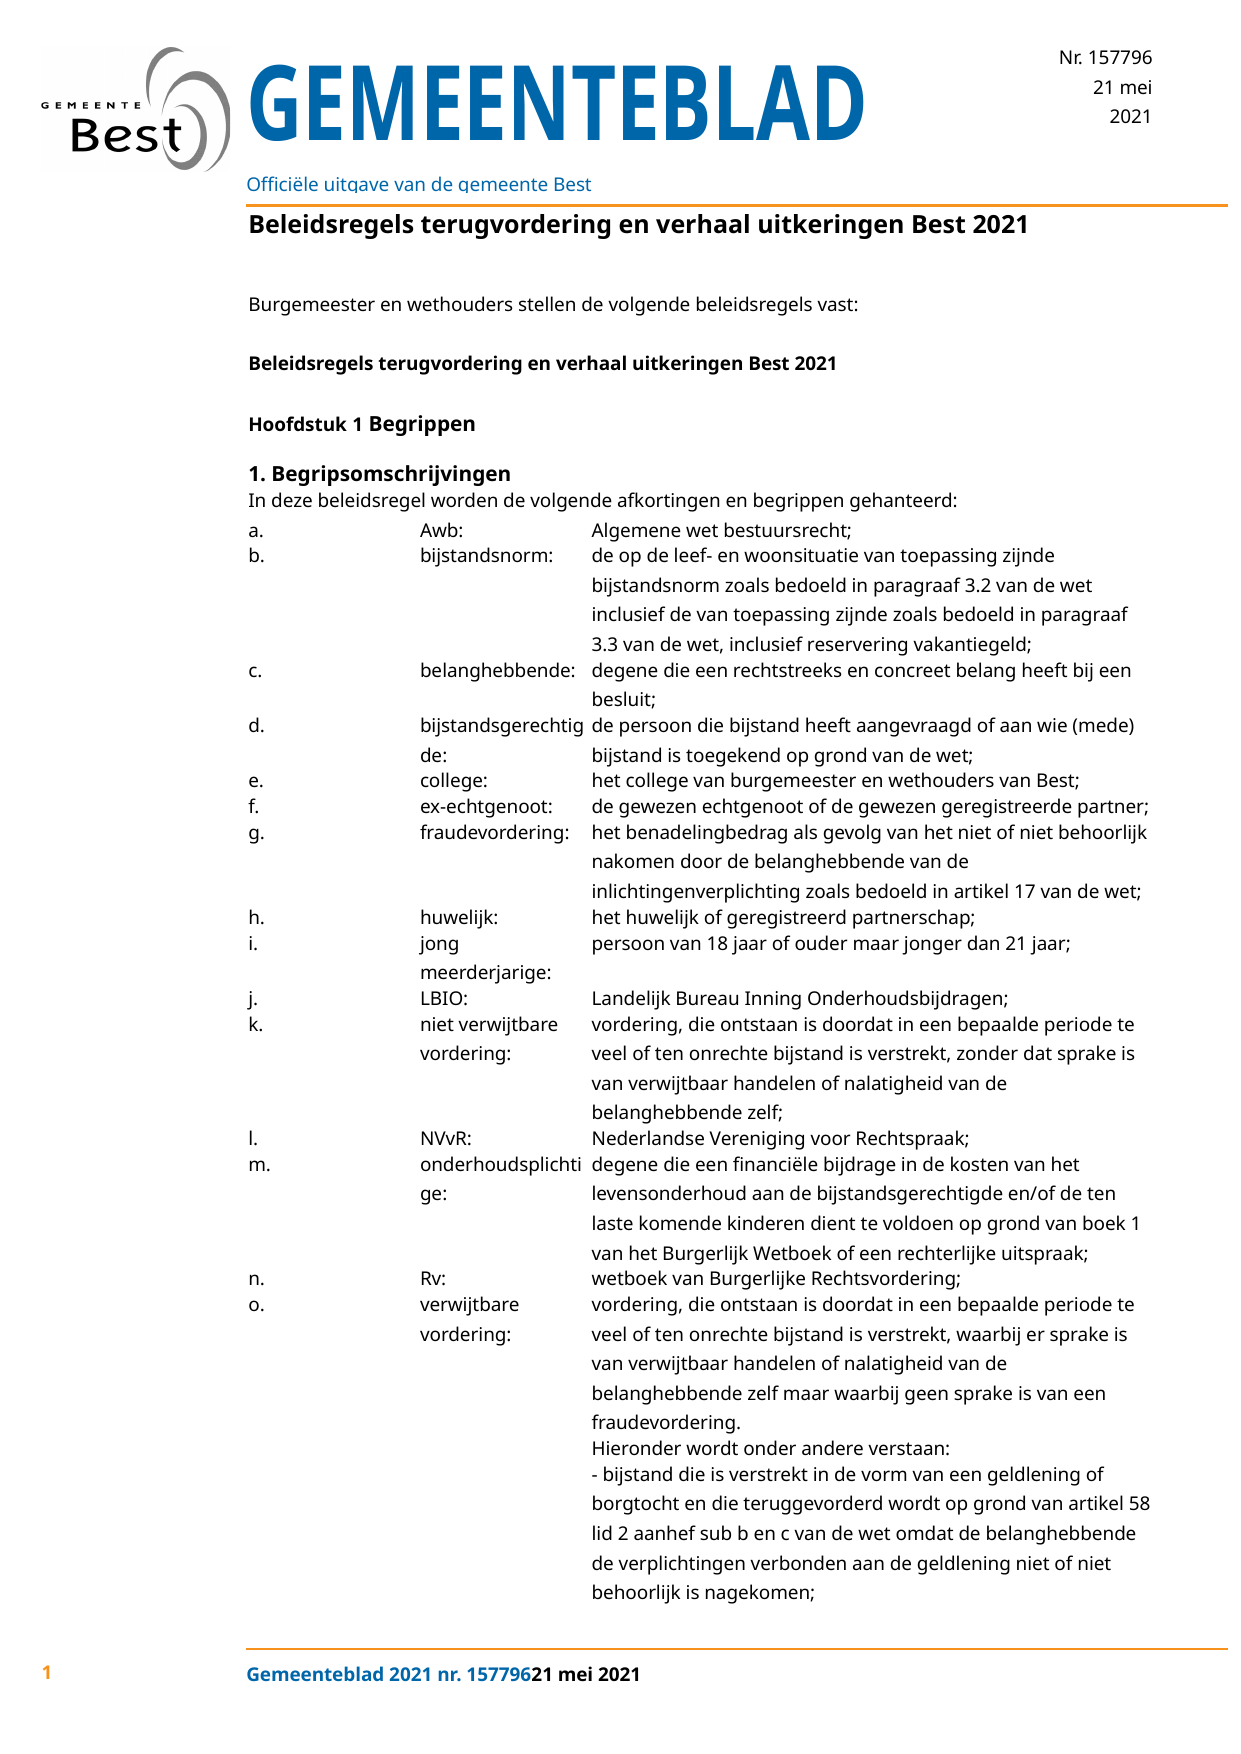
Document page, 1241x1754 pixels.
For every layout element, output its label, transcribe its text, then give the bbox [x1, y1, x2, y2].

table_cell het college van burgemeester en wethouders van Best; [591, 768, 1152, 793]
table_cell c. [248, 657, 420, 712]
table_cell persoon van 18 jaar of ouder maar jonger dan 21 jaar; [591, 930, 1152, 985]
table_cell het benadelingbedrag als gevolg van het niet of niet behoorlijk nakomen door de belanghebbende van de inlichtingenverplichting zoals bedoeld in artikel 17 van de wet; [591, 819, 1152, 904]
table_cell Rv: [420, 1265, 591, 1291]
table_cell jong meerderjarige: [420, 930, 591, 985]
table_cell fraudevordering: [420, 819, 591, 904]
table_cell de persoon die bijstand heeft aangevraagd of aan wie (mede) bijstand is toegekend op grond van de wet; [591, 712, 1152, 768]
table_cell [248, 1461, 420, 1605]
text 1. Begripsomschrijvingen [248, 459, 1152, 487]
table_cell [248, 1435, 420, 1461]
table_cell h. [248, 904, 420, 930]
picture [41, 47, 231, 172]
table_cell Nederlandse Vereniging voor Rechtspraak; [591, 1125, 1152, 1151]
table_cell f. [248, 793, 420, 819]
table_cell huwelijk: [420, 904, 591, 930]
table_cell b. [248, 543, 420, 657]
table_cell bijstandsnorm: [420, 543, 591, 657]
table_cell g. [248, 819, 420, 904]
table_header Algemene wet bestuursrecht; [591, 517, 1152, 542]
table_cell onderhoudsplichtige: [420, 1151, 591, 1265]
table_cell vordering, die ontstaan is doordat in een bepaalde periode te veel of ten onrechte bijstand is verstrekt, waarbij er sprake is van verwijtbaar handelen of nalatigheid van de belanghebbende zelf maar waarbij geen sprake is van een fraudevordering. [591, 1291, 1152, 1435]
table_header a. [248, 517, 420, 542]
text Burgemeester en wethouders stellen de volgende beleidsregels vast: [248, 291, 1152, 317]
table_cell het huwelijk of geregistreerd partnerschap; [591, 904, 1152, 930]
table_cell belanghebbende: [420, 657, 591, 712]
table_cell m. [248, 1151, 420, 1265]
table_header Awb: [420, 517, 591, 542]
table_cell college: [420, 768, 591, 793]
table_cell - bijstand die is verstrekt in de vorm van een geldlening of borgtocht en die teruggevorderd wordt op grond van artikel 58 lid 2 aanhef sub b en c van de wet omdat de belanghebbende de verplichtingen verbonden aan de geldlening niet of niet behoorlijk is nagekomen; [591, 1461, 1152, 1605]
table_cell wetboek van Burgerlijke Rechtsvordering; [591, 1265, 1152, 1291]
table_cell [420, 1435, 591, 1461]
table_cell l. [248, 1125, 420, 1151]
text Beleidsregels terugvordering en verhaal uitkeringen Best 2021 [248, 207, 1152, 241]
table_cell de op de leef- en woonsituatie van toepassing zijnde bijstandsnorm zoals bedoeld in paragraaf 3.2 van de wet inclusief de van toepassing zijnde zoals bedoeld in paragraaf 3.3 van de wet, inclusief reservering vakantiegeld; [591, 543, 1152, 657]
table_cell bijstandsgerechtigde: [420, 712, 591, 768]
table_cell de gewezen echtgenoot of de gewezen geregistreerde partner; [591, 793, 1152, 819]
table_cell k. [248, 1011, 420, 1125]
table_cell i. [248, 930, 420, 985]
table_cell verwijtbare vordering: [420, 1291, 591, 1435]
text Beleidsregels terugvordering en verhaal uitkeringen Best 2021 [248, 350, 1152, 376]
table_cell e. [248, 768, 420, 793]
table_cell vordering, die ontstaan is doordat in een bepaalde periode te veel of ten onrechte bijstand is verstrekt, zonder dat sprake is van verwijtbaar handelen of nalatigheid van de belanghebbende zelf; [591, 1011, 1152, 1125]
table_cell LBIO: [420, 985, 591, 1011]
table_cell [420, 1461, 591, 1605]
table_cell ex-echtgenoot: [420, 793, 591, 819]
text In deze beleidsregel worden de volgende afkortingen en begrippen gehanteerd: [248, 487, 1152, 513]
table_cell o. [248, 1291, 420, 1435]
table_cell j. [248, 985, 420, 1011]
table_cell niet verwijtbare vordering: [420, 1011, 591, 1125]
table_cell d. [248, 712, 420, 768]
table_cell Landelijk Bureau Inning Onderhoudsbijdragen; [591, 985, 1152, 1011]
table_cell degene die een rechtstreeks en concreet belang heeft bij een besluit; [591, 657, 1152, 712]
table_cell n. [248, 1265, 420, 1291]
text Hoofdstuk 1 Begrippen [248, 409, 1152, 438]
table_cell NVvR: [420, 1125, 591, 1151]
table_cell Hieronder wordt onder andere verstaan: [591, 1435, 1152, 1461]
table_cell degene die een financiële bijdrage in de kosten van het levensonderhoud aan de bijstandsgerechtigde en/of de ten laste komende kinderen dient te voldoen op grond van boek 1 van het Burgerlijk Wetboek of een rechterlijke uitspraak; [591, 1151, 1152, 1265]
